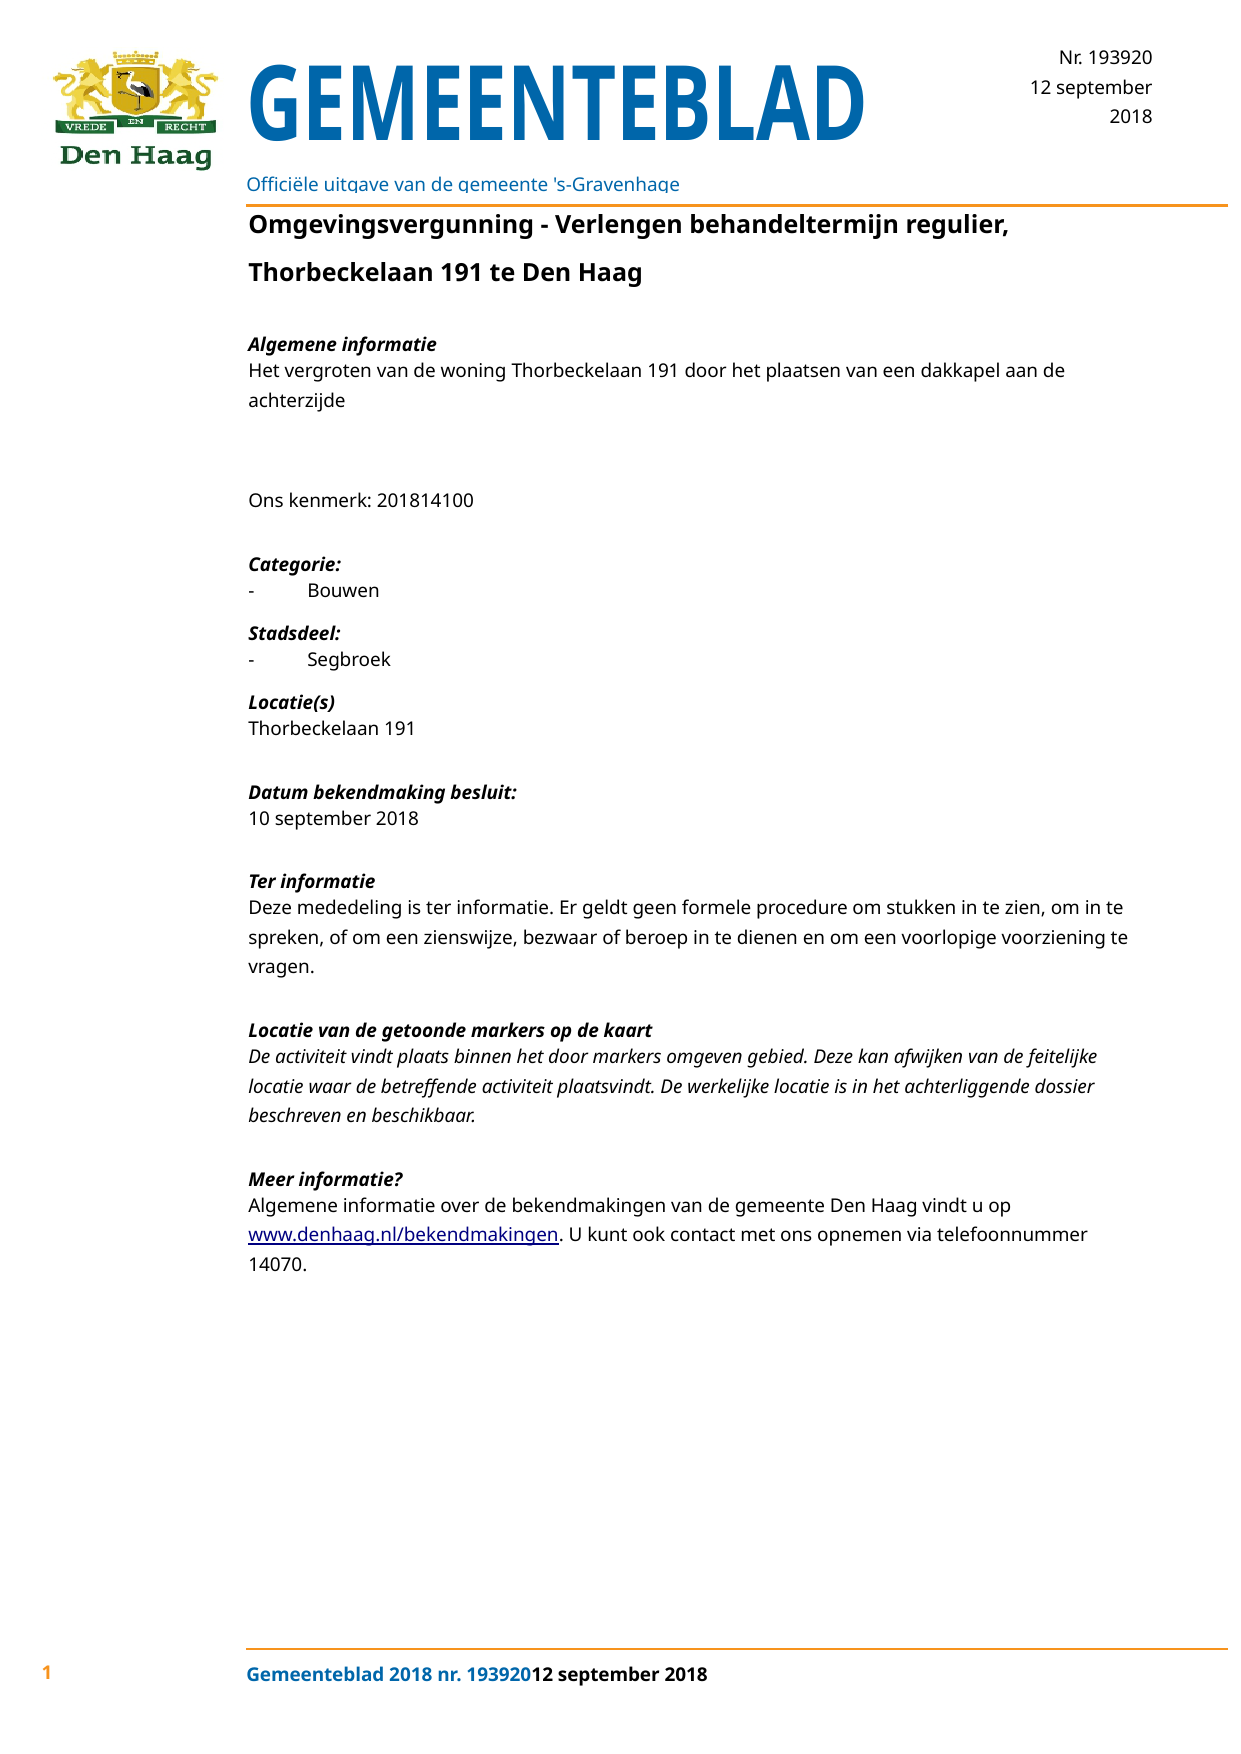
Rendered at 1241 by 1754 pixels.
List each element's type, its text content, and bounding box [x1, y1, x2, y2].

text De activiteit vindt plaats binnen het door markers omgeven gebied. Deze kan afwijken van de feitelijke locatie waar de betreffende activiteit plaatsvindt. De werkelijke locatie is in het achterliggende dossier beschreven en beschikbaar. [248, 1043, 1152, 1128]
text Locatie van de getoonde markers op de kaart [248, 1017, 1152, 1043]
text 10 september 2018 [248, 805, 1152, 830]
list Segbroek [248, 646, 1152, 672]
text Stadsdeel: [248, 620, 1152, 646]
text Algemene informatie over de bekendmakingen van de gemeente Den Haag vindt u op www.denhaag.nl/bekendmakingen. U kunt ook contact met ons opnemen via telefoonnummer 14070. [248, 1192, 1152, 1277]
text Meer informatie? [248, 1166, 1152, 1192]
picture [41, 47, 231, 172]
text Ons kenmerk: 201814100 [248, 488, 1152, 513]
text Datum bekendmaking besluit: [248, 779, 1152, 805]
text Categorie: [248, 552, 1152, 577]
list Bouwen [248, 577, 1152, 603]
text Algemene informatie [248, 331, 1152, 357]
text Omgevingsvergunning - Verlengen behandeltermijn regulier, Thorbeckelaan 191 te Den Haag [248, 207, 1152, 288]
text Thorbeckelaan 191 [248, 715, 1152, 741]
text Deze mededeling is ter informatie. Er geldt geen formele procedure om stukken in te zien, om in te spreken, of om een zienswijze, bezwaar of beroep in te dienen en om een voorlopige voorziening te vragen. [248, 894, 1152, 979]
text Locatie(s) [248, 689, 1152, 715]
text Het vergroten van de woning Thorbeckelaan 191 door het plaatsen van een dakkapel aan de achterzijde [248, 357, 1152, 412]
text Ter informatie [248, 869, 1152, 894]
